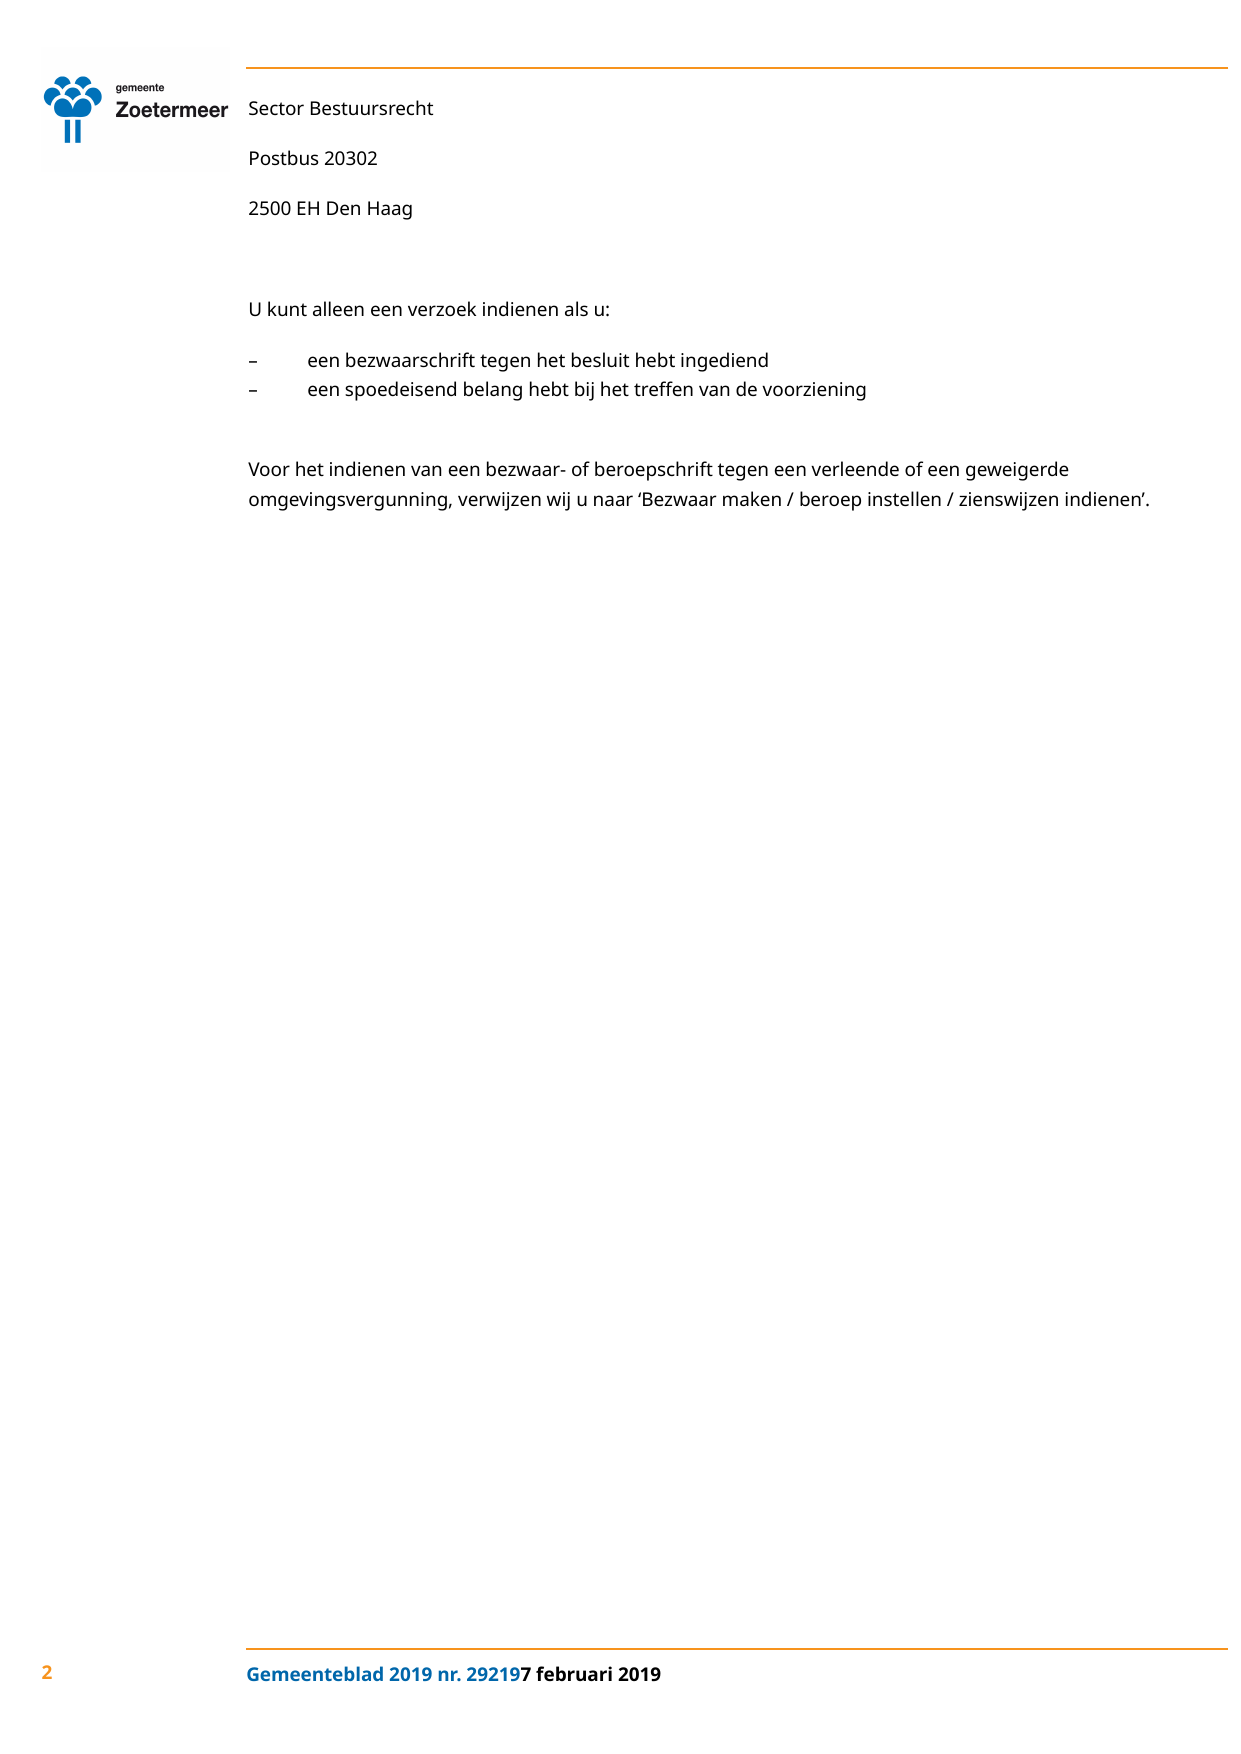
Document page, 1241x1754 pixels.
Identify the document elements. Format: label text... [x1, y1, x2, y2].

text 2500 EH Den Haag [248, 196, 1152, 221]
text Postbus 20302 [248, 145, 1152, 171]
picture [41, 47, 231, 172]
text Sector Bestuursrecht [248, 95, 1152, 121]
text U kunt alleen een verzoek indienen als u: [248, 296, 1152, 322]
list een spoedeisend belang hebt bij het treffen van de voorziening [248, 376, 1152, 402]
list een bezwaarschrift tegen het besluit hebt ingediend [248, 347, 1152, 373]
text Voor het indienen van een bezwaar- of beroepschrift tegen een verleende of een geweigerde omgevingsvergunning, verwijzen wij u naar ‘Bezwaar maken / beroep instellen / zienswijzen indienen’. [248, 456, 1152, 512]
